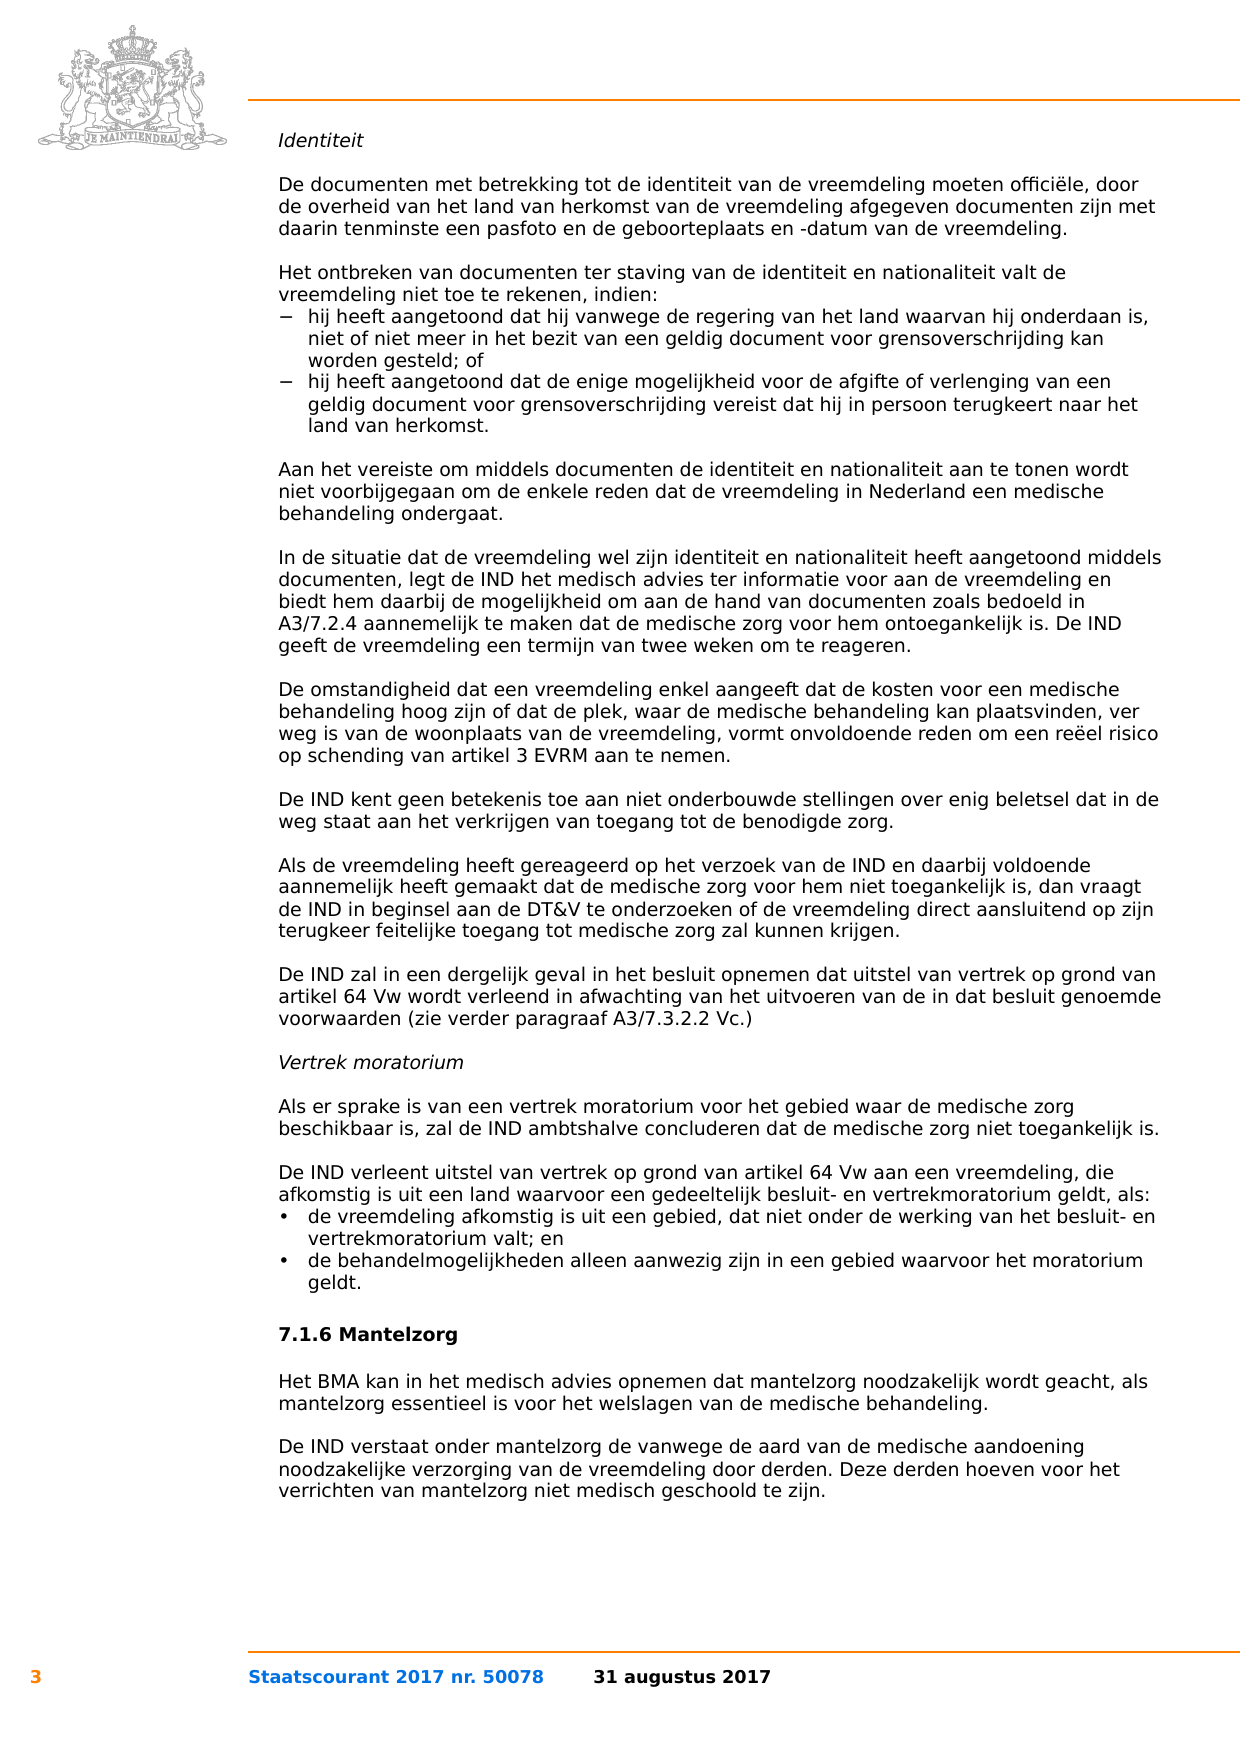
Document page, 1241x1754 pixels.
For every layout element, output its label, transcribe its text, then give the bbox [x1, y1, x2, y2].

text De documenten met betrekking tot de identiteit van de vreemdeling moeten officiële, door de overheid van het land van herkomst van de vreemdeling afgegeven documenten zijn met daarin tenminste een pasfoto en de geboorteplaats en -datum van de vreemdeling. [278, 174, 1163, 240]
text • de vreemdeling afkomstig is uit een gebied, dat niet onder de werking van het besluit- en vertrekmoratorium valt; en [278, 1206, 1163, 1250]
picture [38, 25, 227, 150]
text Het BMA kan in het medisch advies opnemen dat mantelzorg noodzakelijk wordt geacht, als mantelzorg essentieel is voor het welslagen van de medische behandeling. [278, 1371, 1163, 1414]
subtitle 7.1.6 Mantelzorg [278, 1324, 1163, 1346]
text De IND zal in een dergelijk geval in het besluit opnemen dat uitstel van vertrek op grond van artikel 64 Vw wordt verleend in afwachting van het uitvoeren van de in dat besluit genoemde voorwaarden (zie verder paragraaf A3/7.3.2.2 Vc.) [278, 964, 1163, 1030]
text − hij heeft aangetoond dat de enige mogelijkheid voor de afgifte of verlenging van een geldig document voor grensoverschrijding vereist dat hij in persoon terugkeert naar het land van herkomst. [278, 371, 1163, 437]
text Aan het vereiste om middels documenten de identiteit en nationaliteit aan te tonen wordt niet voorbijgegaan om de enkele reden dat de vreemdeling in Nederland een medische behandeling ondergaat. [278, 459, 1163, 525]
text De IND verstaat onder mantelzorg de vanwege de aard van de medische aandoening noodzakelijke verzorging van de vreemdeling door derden. Deze derden hoeven voor het verrichten van mantelzorg niet medisch geschoold te zijn. [278, 1436, 1163, 1502]
text Als de vreemdeling heeft gereageerd op het verzoek van de IND en daarbij voldoende aannemelijk heeft gemaakt dat de medische zorg voor hem niet toegankelijk is, dan vraagt de IND in beginsel aan de DT&V te onderzoeken of de vreemdeling direct aansluitend op zijn terugkeer feitelijke toegang tot medische zorg zal kunnen krijgen. [278, 854, 1163, 942]
subtitle Identiteit [278, 130, 1163, 152]
text In de situatie dat de vreemdeling wel zijn identiteit en nationaliteit heeft aangetoond middels documenten, legt de IND het medisch advies ter informatie voor aan de vreemdeling en biedt hem daarbij de mogelijkheid om aan de hand van documenten zoals bedoeld in A3/7.2.4 aannemelijk te maken dat de medische zorg voor hem ontoegankelijk is. De IND geeft de vreemdeling een termijn van twee weken om te reageren. [278, 547, 1163, 657]
text Het ontbreken van documenten ter staving van de identiteit en nationaliteit valt de vreemdeling niet toe te rekenen, indien: [278, 262, 1163, 306]
text De IND verleent uitstel van vertrek op grond van artikel 64 Vw aan een vreemdeling, die afkomstig is uit een land waarvoor een gedeeltelijk besluit- en vertrekmoratorium geldt, als: [278, 1162, 1163, 1206]
text • de behandelmogelijkheden alleen aanwezig zijn in een gebied waarvoor het moratorium geldt. [278, 1250, 1163, 1294]
text De omstandigheid dat een vreemdeling enkel aangeeft dat de kosten voor een medische behandeling hoog zijn of dat de plek, waar de medische behandeling kan plaatsvinden, ver weg is van de woonplaats van de vreemdeling, vormt onvoldoende reden om een reëel risico op schending van artikel 3 EVRM aan te nemen. [278, 679, 1163, 767]
text − hij heeft aangetoond dat hij vanwege de regering van het land waarvan hij onderdaan is, niet of niet meer in het bezit van een geldig document voor grensoverschrijding kan worden gesteld; of [278, 306, 1163, 371]
subtitle Vertrek moratorium [278, 1052, 1163, 1074]
text De IND kent geen betekenis toe aan niet onderbouwde stellingen over enig beletsel dat in de weg staat aan het verkrijgen van toegang tot de benodigde zorg. [278, 789, 1163, 833]
text Als er sprake is van een vertrek moratorium voor het gebied waar de medische zorg beschikbaar is, zal de IND ambtshalve concluderen dat de medische zorg niet toegankelijk is. [278, 1096, 1163, 1140]
